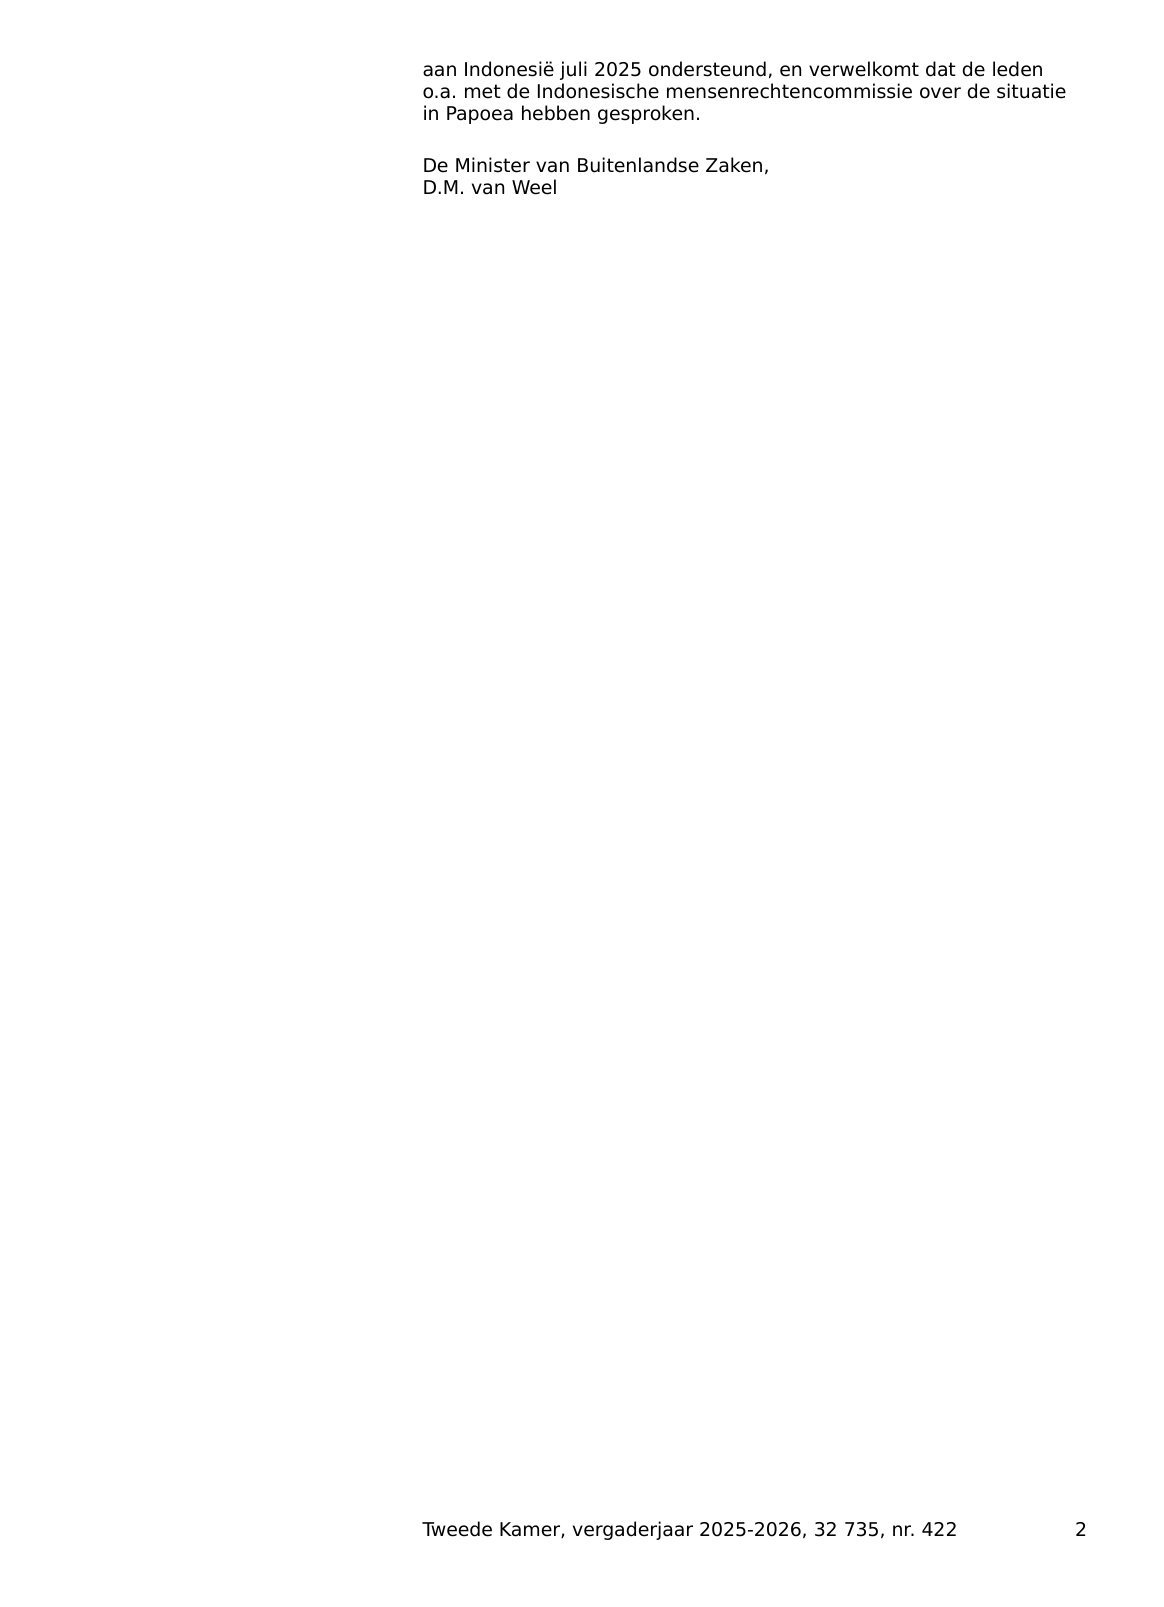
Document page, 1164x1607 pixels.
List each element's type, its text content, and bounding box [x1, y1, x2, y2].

text De Minister van Buitenlandse Zaken, D.M. van Weel [422, 155, 1087, 199]
text aan Indonesië juli 2025 ondersteund, en verwelkomt dat de leden o.a. met de Indonesische mensenrechtencommissie over de situatie in Papoea hebben gesproken. [422, 59, 1087, 125]
